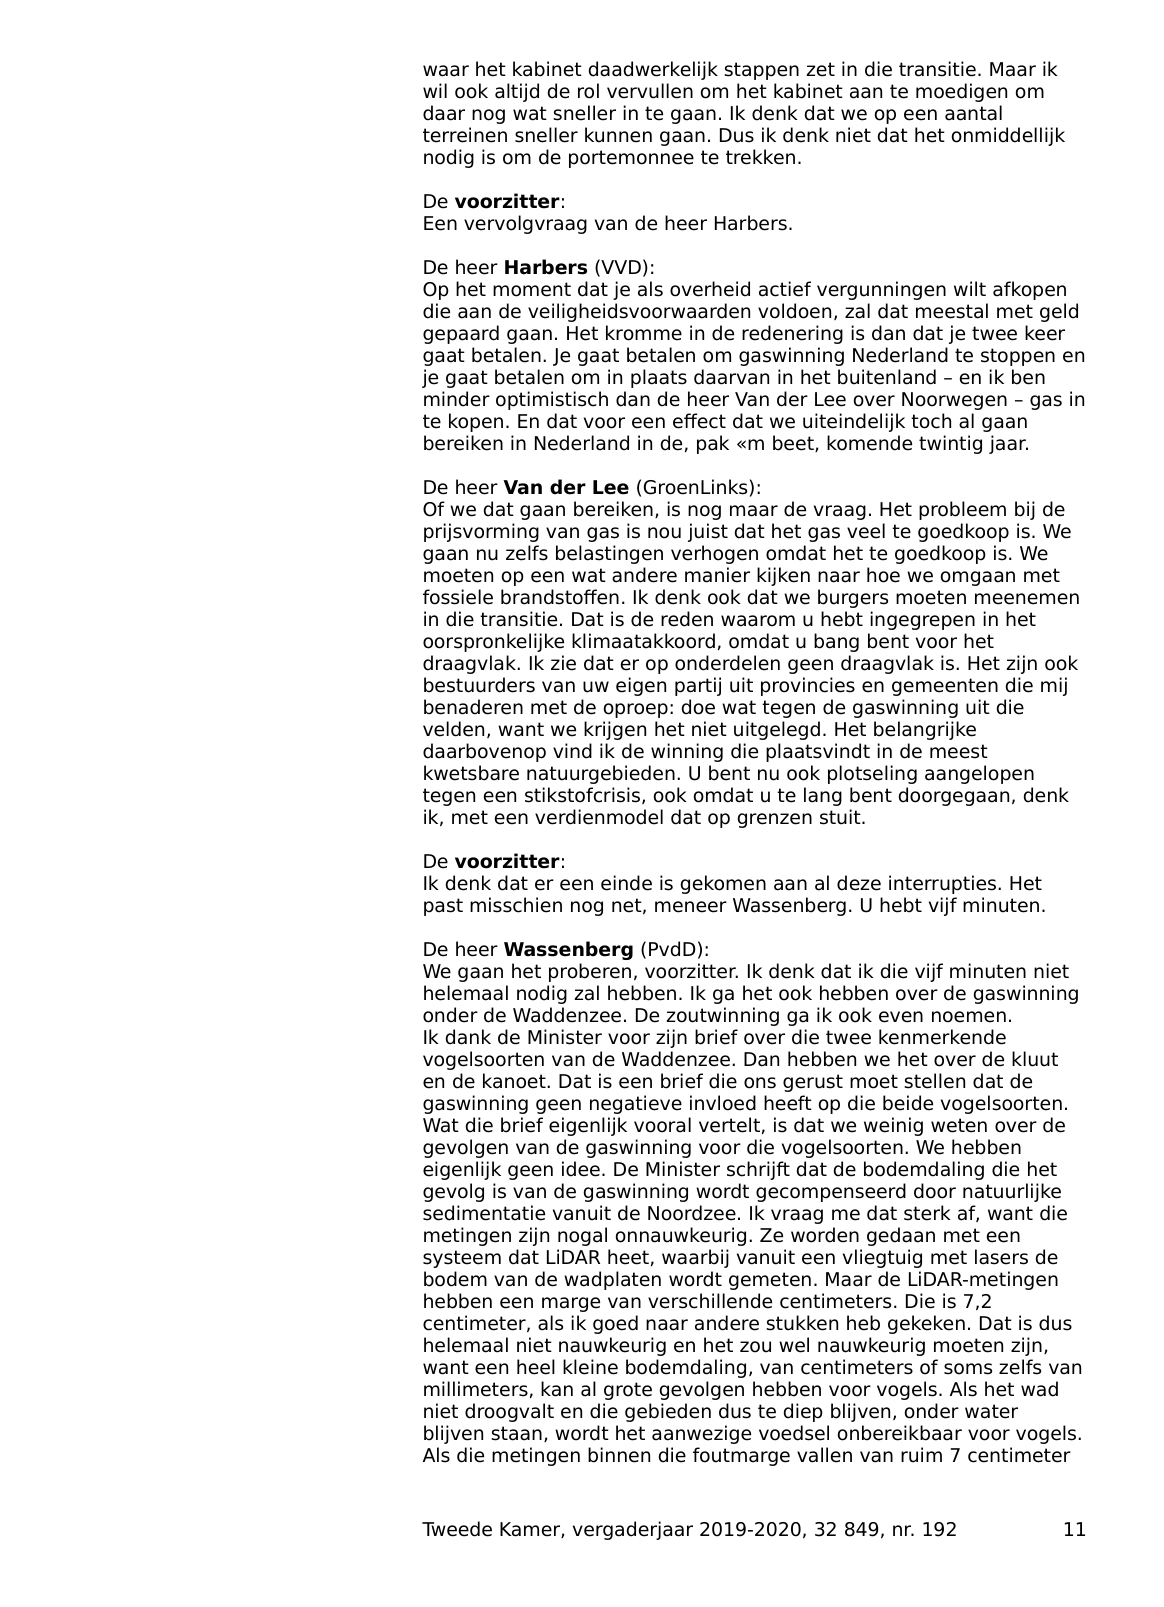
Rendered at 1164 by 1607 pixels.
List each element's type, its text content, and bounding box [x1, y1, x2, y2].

text Ik denk dat er een einde is gekomen aan al deze interrupties. Het past misschien nog net, meneer Wassenberg. U hebt vijf minuten. [422, 873, 1087, 917]
text De heer Harbers (VVD): [422, 257, 1087, 279]
text De voorzitter: [422, 191, 1087, 213]
text De heer Van der Lee (GroenLinks): [422, 477, 1087, 499]
text Ik dank de Minister voor zijn brief over die twee kenmerkende vogelsoorten van de Waddenzee. Dan hebben we het over de kluut en de kanoet. Dat is een brief die ons gerust moet stellen dat de gaswinning geen negatieve invloed heeft op die beide vogelsoorten. Wat die brief eigenlijk vooral vertelt, is dat we weinig weten over de gevolgen van de gaswinning voor die vogelsoorten. We hebben eigenlijk geen idee. De Minister schrijft dat de bodemdaling die het gevolg is van de gaswinning wordt gecompenseerd door natuurlijke sedimentatie vanuit de Noordzee. Ik vraag me dat sterk af, want die metingen zijn nogal onnauwkeurig. Ze worden gedaan met een systeem dat LiDAR heet, waarbij vanuit een vliegtuig met lasers de bodem van de wadplaten wordt gemeten. Maar de LiDAR-metingen hebben een marge van verschillende centimeters. Die is 7,2 centimeter, als ik goed naar andere stukken heb gekeken. Dat is dus helemaal niet nauwkeurig en het zou wel nauwkeurig moeten zijn, want een heel kleine bodemdaling, van centimeters of soms zelfs van millimeters, kan al grote gevolgen hebben voor vogels. Als het wad niet droogvalt en die gebieden dus te diep blijven, onder water blijven staan, wordt het aanwezige voedsel onbereikbaar voor vogels. Als die metingen binnen die foutmarge vallen van ruim 7 centimeter [422, 1027, 1087, 1467]
text We gaan het proberen, voorzitter. Ik denk dat ik die vijf minuten niet helemaal nodig zal hebben. Ik ga het ook hebben over de gaswinning onder de Waddenzee. De zoutwinning ga ik ook even noemen. [422, 961, 1087, 1027]
text De heer Wassenberg (PvdD): [422, 939, 1087, 961]
text waar het kabinet daadwerkelijk stappen zet in die transitie. Maar ik wil ook altijd de rol vervullen om het kabinet aan te moedigen om daar nog wat sneller in te gaan. Ik denk dat we op een aantal terreinen sneller kunnen gaan. Dus ik denk niet dat het onmiddellijk nodig is om de portemonnee te trekken. [422, 59, 1087, 169]
text De voorzitter: [422, 851, 1087, 873]
text Of we dat gaan bereiken, is nog maar de vraag. Het probleem bij de prijsvorming van gas is nou juist dat het gas veel te goedkoop is. We gaan nu zelfs belastingen verhogen omdat het te goedkoop is. We moeten op een wat andere manier kijken naar hoe we omgaan met fossiele brandstoffen. Ik denk ook dat we burgers moeten meenemen in die transitie. Dat is de reden waarom u hebt ingegrepen in het oorspronkelijke klimaatakkoord, omdat u bang bent voor het draagvlak. Ik zie dat er op onderdelen geen draagvlak is. Het zijn ook bestuurders van uw eigen partij uit provincies en gemeenten die mij benaderen met de oproep: doe wat tegen de gaswinning uit die velden, want we krijgen het niet uitgelegd. Het belangrijke daarbovenop vind ik de winning die plaatsvindt in de meest kwetsbare natuurgebieden. U bent nu ook plotseling aangelopen tegen een stikstofcrisis, ook omdat u te lang bent doorgegaan, denk ik, met een verdienmodel dat op grenzen stuit. [422, 499, 1087, 829]
text Een vervolgvraag van de heer Harbers. [422, 213, 1087, 235]
text Op het moment dat je als overheid actief vergunningen wilt afkopen die aan de veiligheidsvoorwaarden voldoen, zal dat meestal met geld gepaard gaan. Het kromme in de redenering is dan dat je twee keer gaat betalen. Je gaat betalen om gaswinning Nederland te stoppen en je gaat betalen om in plaats daarvan in het buitenland – en ik ben minder optimistisch dan de heer Van der Lee over Noorwegen – gas in te kopen. En dat voor een effect dat we uiteindelijk toch al gaan bereiken in Nederland in de, pak «m beet, komende twintig jaar. [422, 279, 1087, 455]
